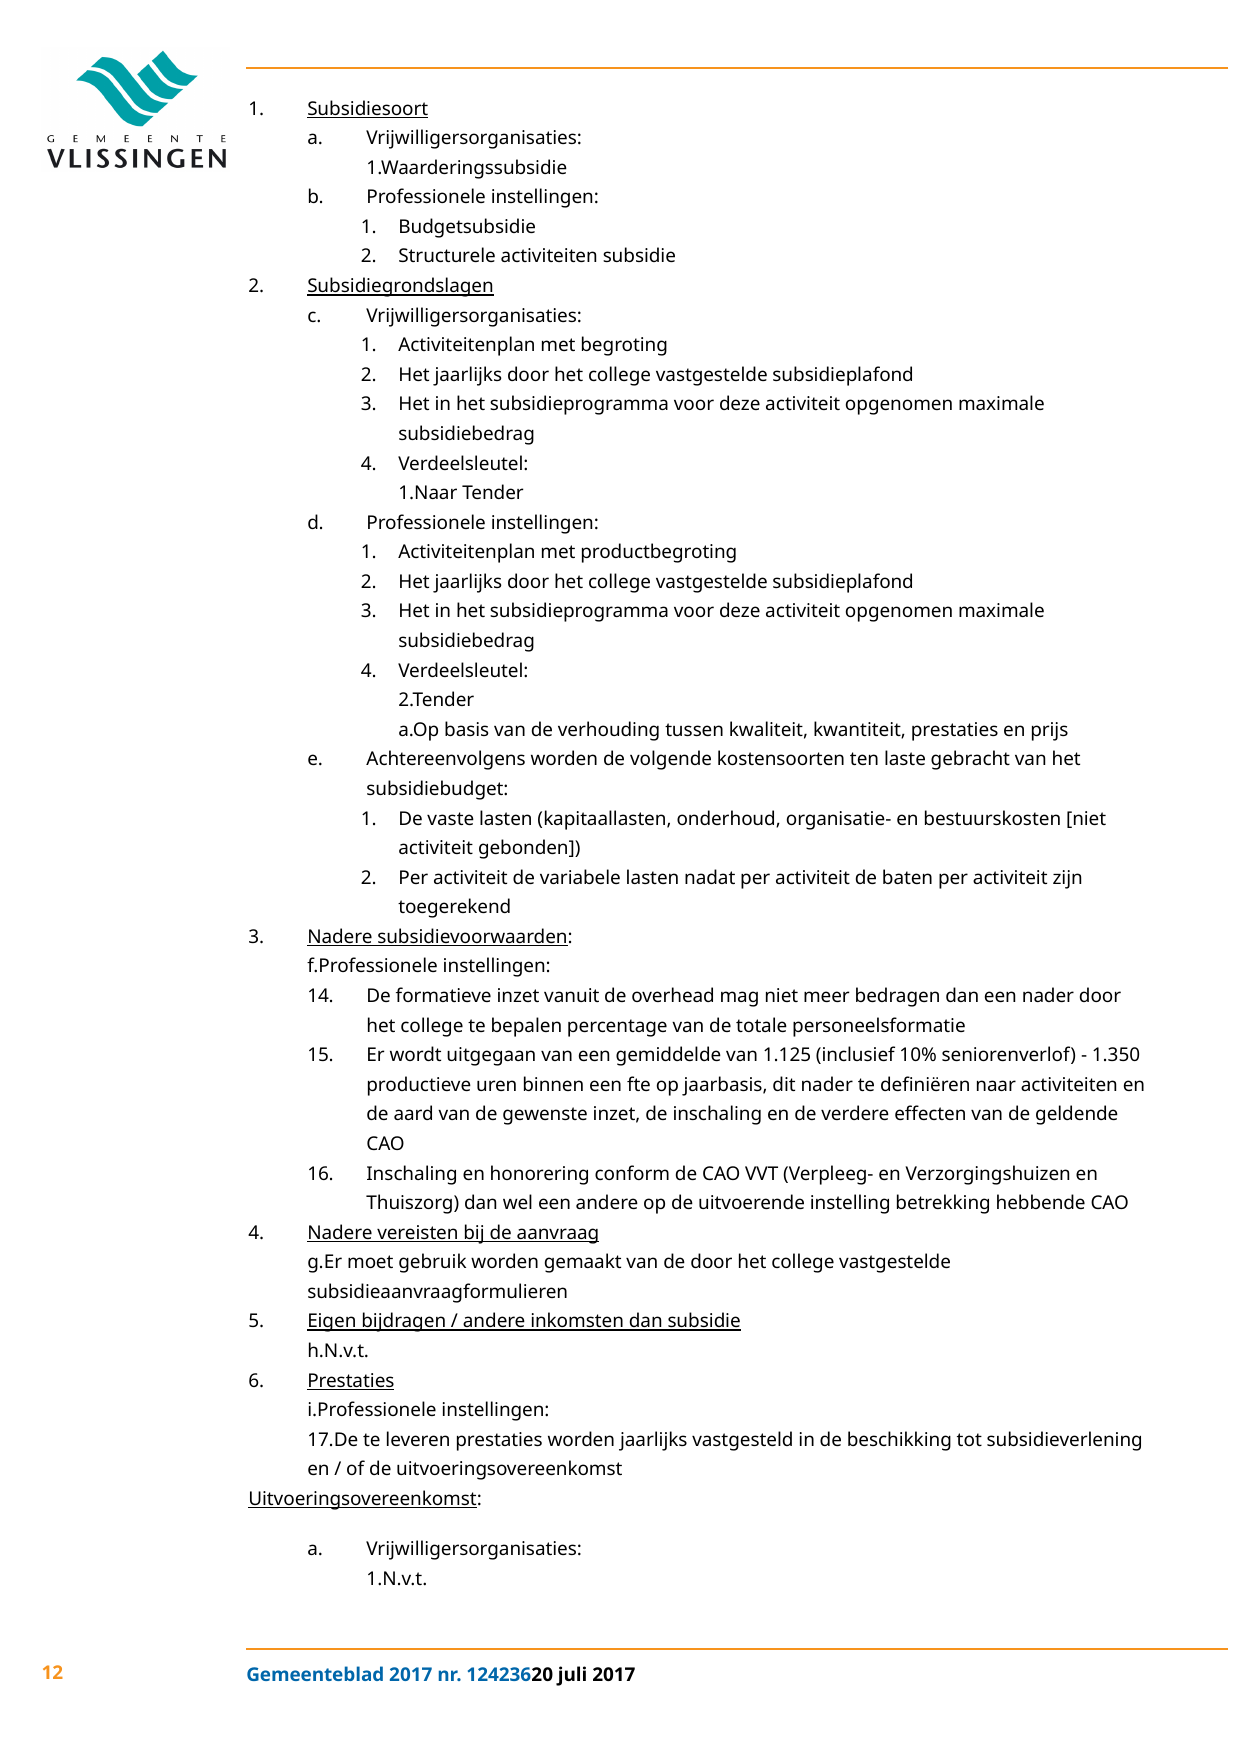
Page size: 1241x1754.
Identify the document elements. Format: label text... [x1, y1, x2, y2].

list Subsidiesoort [248, 95, 1152, 121]
list Inschaling en honorering conform de CAO VVT (Verpleeg- en Verzorgingshuizen en Thuiszorg) dan wel een andere op de uitvoerende instelling betrekking hebbende CAO [307, 1160, 1152, 1215]
list Activiteitenplan met productbegroting [361, 538, 1152, 564]
list Structurele activiteiten subsidie [361, 243, 1152, 268]
list Professionele instellingen: [307, 509, 1152, 535]
list Het in het subsidieprogramma voor deze activiteit opgenomen maximale subsidiebedrag [361, 598, 1152, 653]
text Uitvoeringsovereenkomst: [248, 1485, 1152, 1511]
list Het in het subsidieprogramma voor deze activiteit opgenomen maximale subsidiebedrag [361, 391, 1152, 446]
list 17.De te leveren prestaties worden jaarlijks vastgesteld in de beschikking tot subsidieverlening en / of de uitvoeringsovereenkomst [248, 1426, 1152, 1481]
list Per activiteit de variabele lasten nadat per activiteit de baten per activiteit zijn toegerekend [361, 864, 1152, 919]
list h.N.v.t. [248, 1337, 1152, 1363]
list Professionele instellingen: [307, 183, 1152, 209]
picture [41, 47, 231, 172]
list Nadere vereisten bij de aanvraag [248, 1219, 1152, 1245]
list a.Op basis van de verhouding tussen kwaliteit, kwantiteit, prestaties en prijs [361, 716, 1152, 742]
list 2.Tender [361, 686, 1152, 712]
list Subsidiegrondslagen [248, 272, 1152, 298]
list Eigen bijdragen / andere inkomsten dan subsidie [248, 1308, 1152, 1333]
list g.Er moet gebruik worden gemaakt van de door het college vastgestelde subsidieaanvraagformulieren [248, 1248, 1152, 1304]
list Achtereenvolgens worden de volgende kostensoorten ten laste gebracht van het subsidiebudget: [307, 746, 1152, 801]
list f.Professionele instellingen: [248, 953, 1152, 978]
list 1.N.v.t. [307, 1565, 1152, 1591]
list i.Professionele instellingen: [248, 1396, 1152, 1422]
list Vrijwilligersorganisaties: [307, 1536, 1152, 1561]
list De vaste lasten (kapitaallasten, onderhoud, organisatie- en bestuurskosten [niet activiteit gebonden]) [361, 805, 1152, 860]
list 1.Naar Tender [361, 479, 1152, 505]
list Nadere subsidievoorwaarden: [248, 923, 1152, 949]
list Verdeelsleutel: [361, 450, 1152, 476]
list Verdeelsleutel: [361, 657, 1152, 683]
list Vrijwilligersorganisaties: [307, 124, 1152, 150]
list De formatieve inzet vanuit de overhead mag niet meer bedragen dan een nader door het college te bepalen percentage van de totale personeelsformatie [307, 982, 1152, 1038]
list 1.Waarderingssubsidie [307, 154, 1152, 180]
list Er wordt uitgegaan van een gemiddelde van 1.125 (inclusief 10% seniorenverlof) - 1.350 productieve uren binnen een fte op jaarbasis, dit nader te definiëren naar activiteiten en de aard van de gewenste inzet, de inschaling en de verdere effecten van de geldende CAO [307, 1041, 1152, 1156]
list Het jaarlijks door het college vastgestelde subsidieplafond [361, 568, 1152, 594]
list Het jaarlijks door het college vastgestelde subsidieplafond [361, 361, 1152, 387]
list Prestaties [248, 1367, 1152, 1393]
list Activiteitenplan met begroting [361, 331, 1152, 357]
list Vrijwilligersorganisaties: [307, 302, 1152, 328]
list Budgetsubsidie [361, 213, 1152, 239]
